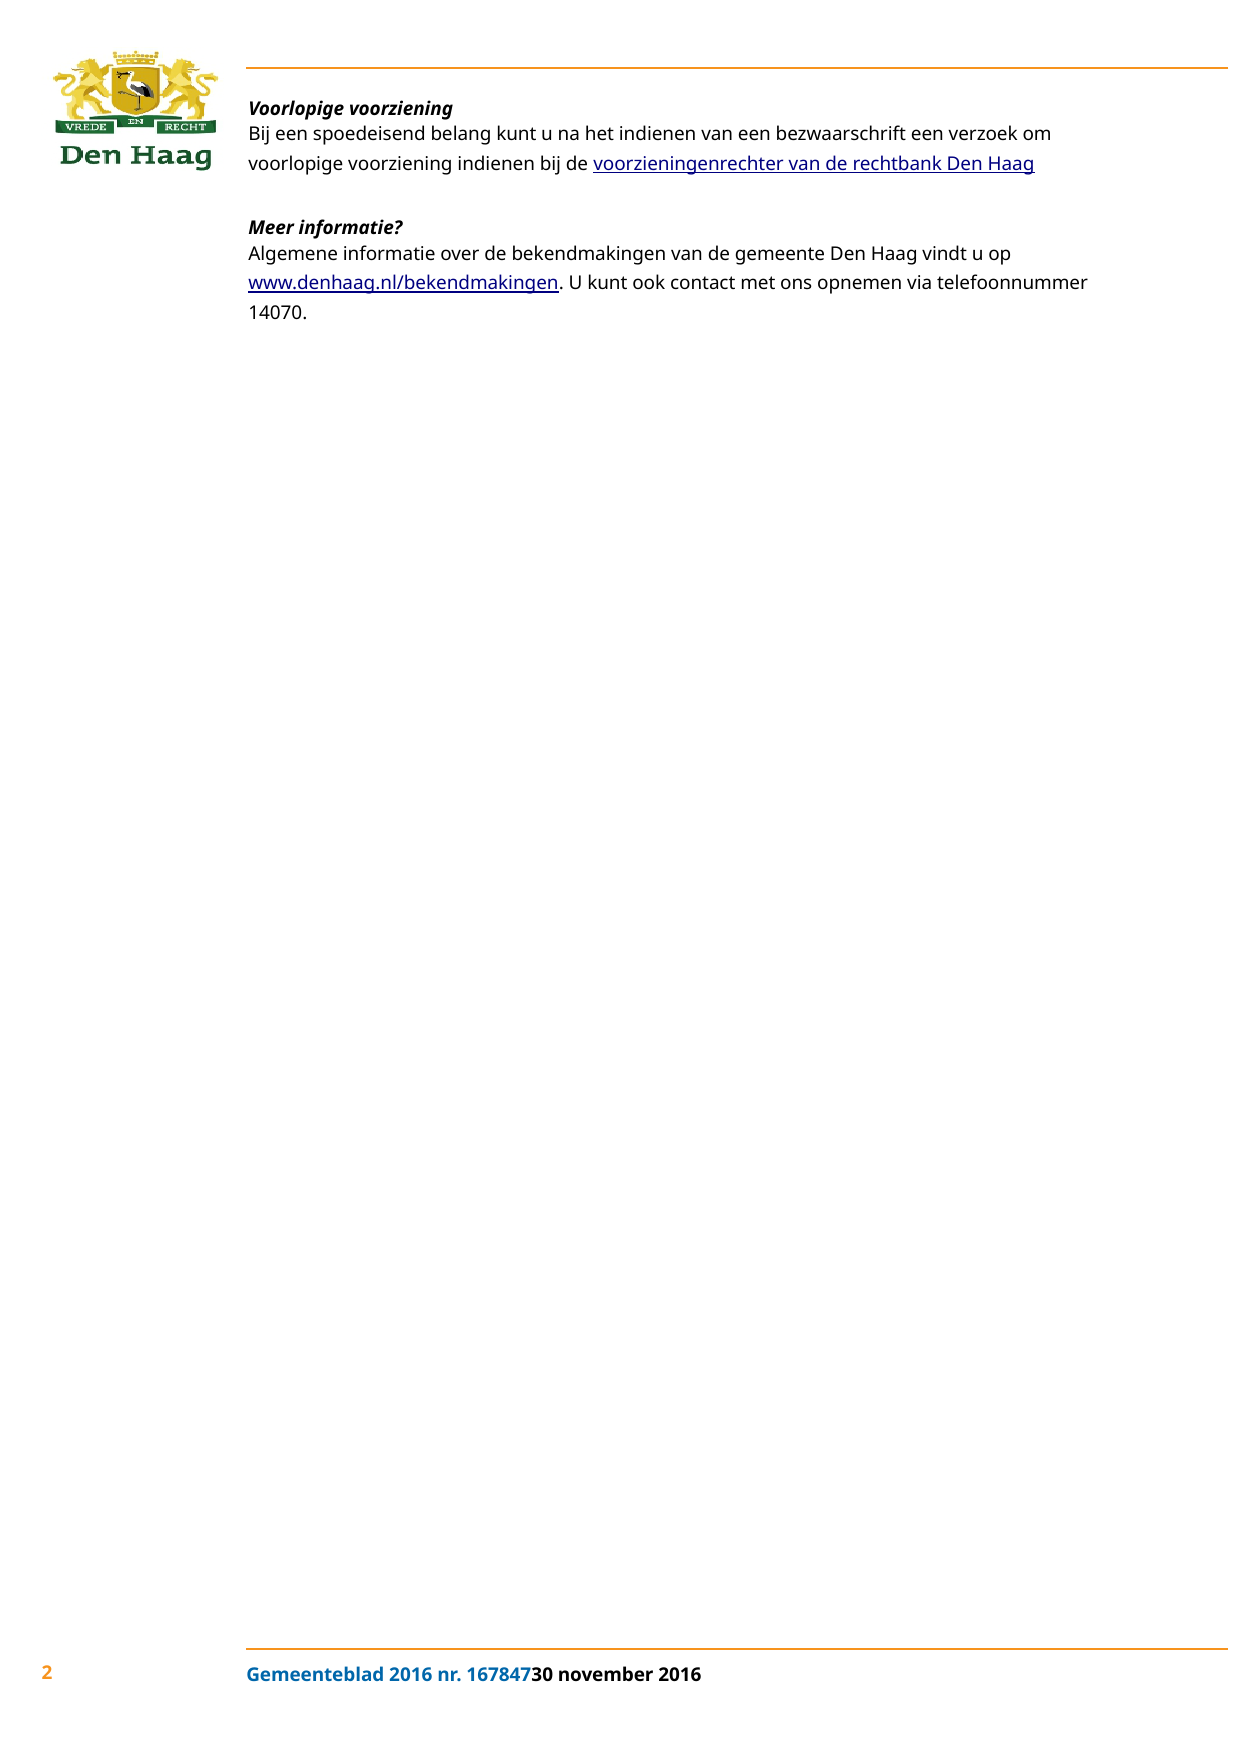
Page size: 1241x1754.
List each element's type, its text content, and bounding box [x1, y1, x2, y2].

text Voorlopige voorziening [248, 95, 1152, 121]
text Meer informatie? [248, 214, 1152, 240]
text Bij een spoedeisend belang kunt u na het indienen van een bezwaarschrift een verzoek om voorlopige voorziening indienen bij de voorzieningenrechter van de rechtbank Den Haag [248, 121, 1152, 176]
text Algemene informatie over de bekendmakingen van de gemeente Den Haag vindt u op www.denhaag.nl/bekendmakingen. U kunt ook contact met ons opnemen via telefoonnummer 14070. [248, 240, 1152, 325]
picture [41, 47, 231, 172]
